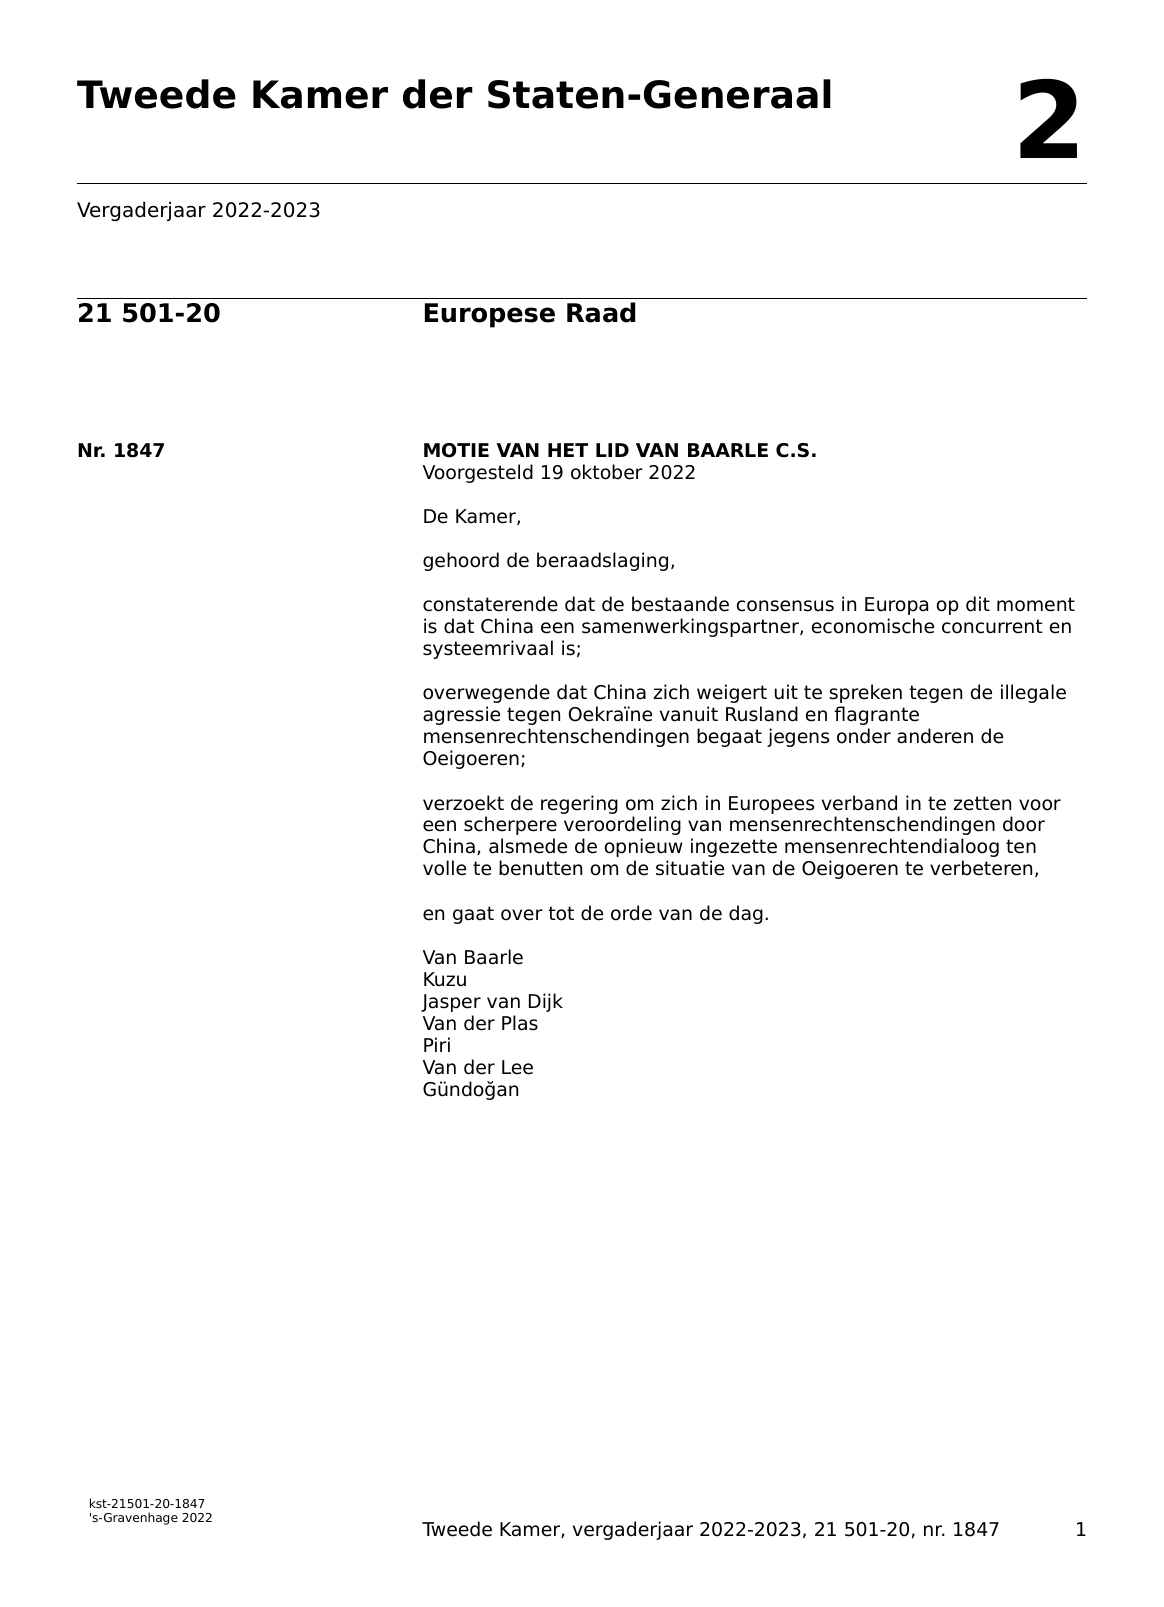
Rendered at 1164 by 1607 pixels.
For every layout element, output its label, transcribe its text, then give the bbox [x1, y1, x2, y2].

text 's-Gravenhage 2022 [88, 1511, 323, 1525]
table_header 2 [886, 59, 1087, 183]
text Van Baarle [422, 947, 1087, 969]
text Gündoğan [422, 1078, 1087, 1101]
text Voorgesteld 19 oktober 2022 [422, 462, 1087, 484]
text Jasper van Dijk [422, 991, 1087, 1013]
text De Kamer, [422, 506, 1087, 528]
text constaterende dat de bestaande consensus in Europa op dit moment is dat China een samenwerkingspartner, economische concurrent en systeemrivaal is; [422, 594, 1087, 660]
subtitle Nr. 1847 MOTIE VAN HET LID VAN BAARLE C.S. [77, 440, 1087, 462]
text Kuzu [422, 969, 1087, 991]
text gehoord de beraadslaging, [422, 550, 1087, 572]
text overwegende dat China zich weigert uit te spreken tegen de illegale agressie tegen Oekraïne vanuit Rusland en flagrante mensenrechtenschendingen begaat jegens onder anderen de Oeigoeren; [422, 682, 1087, 770]
subtitle 21 501-20 Europese Raad [77, 299, 1087, 329]
text Van der Lee [422, 1057, 1087, 1078]
text kst-21501-20-1847 [88, 1497, 323, 1511]
text Piri [422, 1034, 1087, 1057]
text en gaat over tot de orde van de dag. [422, 902, 1087, 924]
table_header Tweede Kamer der Staten-Generaal [77, 59, 886, 183]
text verzoekt de regering om zich in Europees verband in te zetten voor een scherpere veroordeling van mensenrechtenschendingen door China, alsmede de opnieuw ingezette mensenrechtendialoog ten volle te benutten om de situatie van de Oeigoeren te verbeteren, [422, 792, 1087, 880]
text Van der Plas [422, 1013, 1087, 1034]
table_cell Vergaderjaar 2022-2023 [77, 184, 1087, 298]
